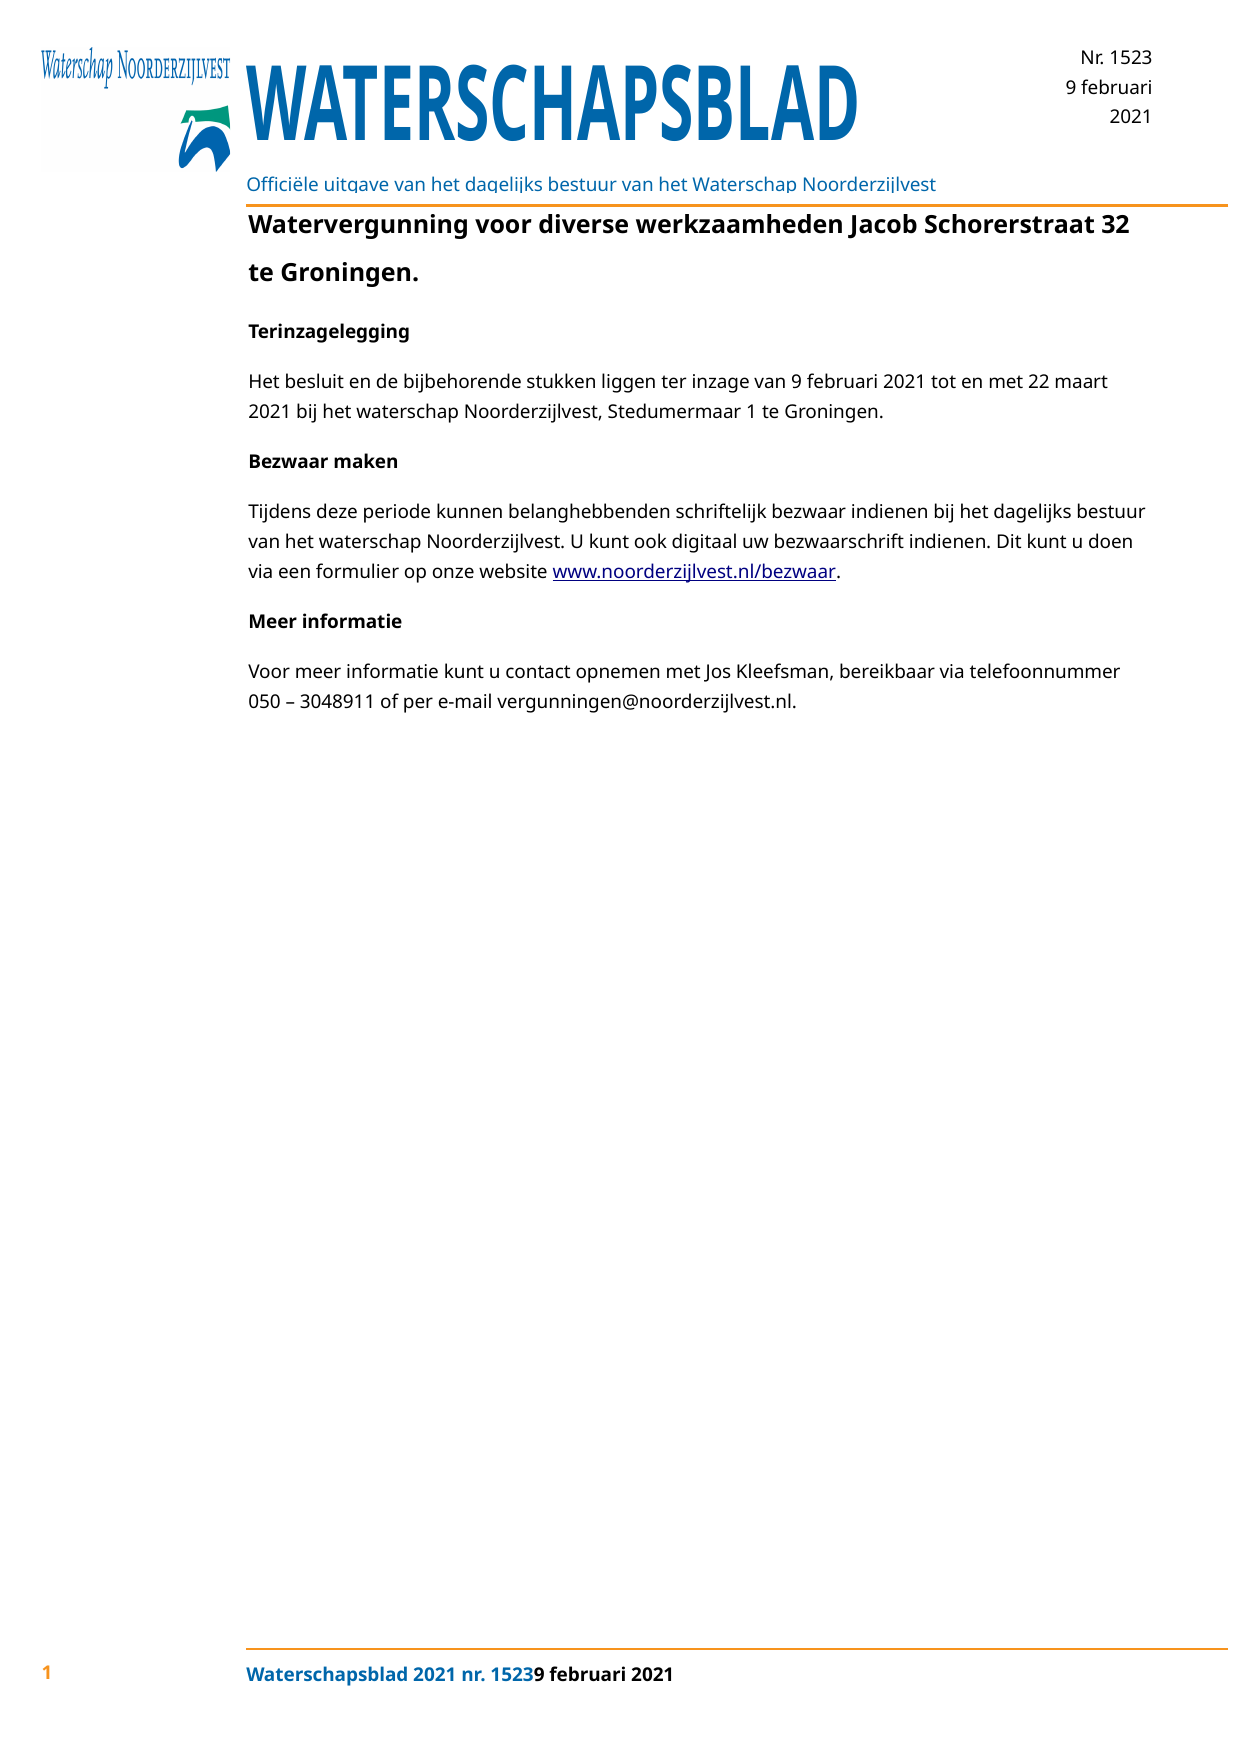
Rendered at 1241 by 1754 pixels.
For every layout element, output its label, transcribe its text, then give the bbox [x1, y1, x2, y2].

picture [41, 47, 231, 172]
text Het besluit en de bijbehorende stukken liggen ter inzage van 9 februari 2021 tot en met 22 maart 2021 bij het waterschap Noorderzijlvest, Stedumermaar 1 te Groningen. [248, 368, 1152, 424]
text Tijdens deze periode kunnen belanghebbenden schriftelijk bezwaar indienen bij het dagelijks bestuur van het waterschap Noorderzijlvest. U kunt ook digitaal uw bezwaarschrift indienen. Dit kunt u doen via een formulier op onze website www.noorderzijlvest.nl/bezwaar. [248, 499, 1152, 584]
text Voor meer informatie kunt u contact opnemen met Jos Kleefsman, bereikbaar via telefoonnummer 050 – 3048911 of per e-mail vergunningen@noorderzijlvest.nl. [248, 659, 1152, 714]
text Meer informatie [248, 608, 1152, 634]
text Watervergunning voor diverse werkzaamheden Jacob Schorerstraat 32 te Groningen. [248, 207, 1152, 288]
text Bezwaar maken [248, 448, 1152, 474]
text Terinzagelegging [248, 318, 1152, 344]
